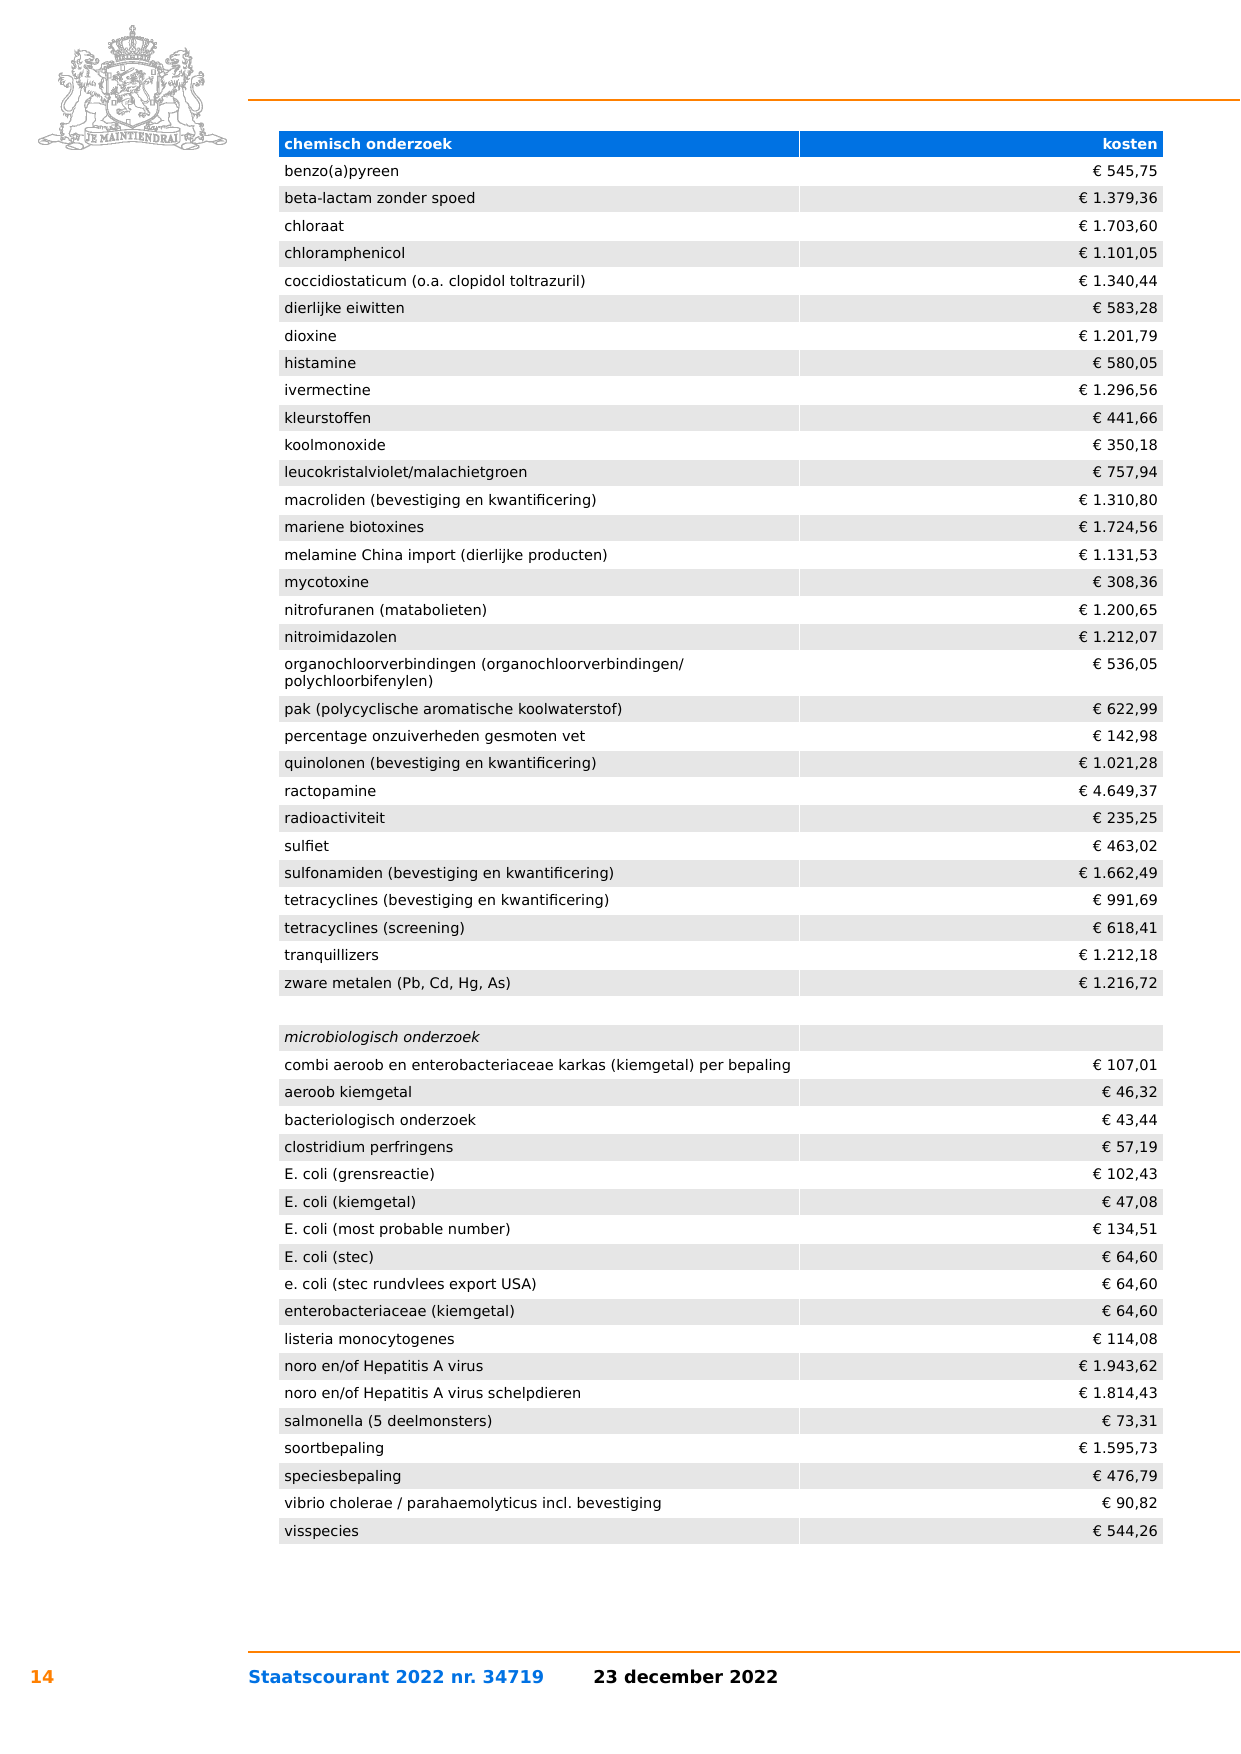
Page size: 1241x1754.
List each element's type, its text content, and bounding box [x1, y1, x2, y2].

table_cell € 43,44 [800, 1107, 1163, 1133]
table_cell E. coli (most probable number) [279, 1216, 799, 1243]
table_cell € 1.201,79 [800, 323, 1163, 349]
table_cell € 73,31 [800, 1408, 1163, 1434]
table_cell tranquillizers [279, 943, 799, 969]
table_cell € 545,75 [800, 158, 1163, 185]
table_cell € 1.814,43 [800, 1381, 1163, 1407]
table_cell € 1.296,56 [800, 378, 1163, 404]
table_cell chloraat [279, 213, 799, 239]
table_cell salmonella (5 deelmonsters) [279, 1408, 799, 1434]
table_cell € 1.379,36 [800, 186, 1163, 212]
table_cell € 618,41 [800, 915, 1163, 941]
table_cell sulfiet [279, 833, 799, 859]
table_cell chloramphenicol [279, 241, 799, 267]
table_cell € 57,19 [800, 1134, 1163, 1161]
table_cell € 622,99 [800, 696, 1163, 722]
table_cell € 1.101,05 [800, 241, 1163, 267]
table_cell € 64,60 [800, 1299, 1163, 1325]
table_cell € 1.724,56 [800, 515, 1163, 541]
table_cell ivermectine [279, 378, 799, 404]
table_cell € 1.595,73 [800, 1436, 1163, 1462]
table_cell € 580,05 [800, 350, 1163, 376]
table_cell € 463,02 [800, 833, 1163, 859]
table_cell visspecies [279, 1518, 799, 1544]
table_header kosten [800, 131, 1163, 157]
table_cell € 4.649,37 [800, 778, 1163, 804]
table_cell dioxine [279, 323, 799, 349]
table_cell [279, 997, 1163, 1023]
table_cell pak (polycyclische aromatische koolwaterstof) [279, 696, 799, 722]
table_cell € 107,01 [800, 1052, 1163, 1078]
table_cell aeroob kiemgetal [279, 1079, 799, 1106]
table_cell € 46,32 [800, 1079, 1163, 1106]
picture [38, 25, 227, 150]
table_cell microbiologisch onderzoek [279, 1025, 799, 1051]
table_cell histamine [279, 350, 799, 376]
table_cell € 1.200,65 [800, 597, 1163, 623]
table_cell E. coli (stec) [279, 1244, 799, 1270]
table_cell € 142,98 [800, 723, 1163, 749]
table_cell sulfonamiden (bevestiging en kwantificering) [279, 860, 799, 887]
table_cell ractopamine [279, 778, 799, 804]
table_cell € 134,51 [800, 1216, 1163, 1243]
table_cell listeria monocytogenes [279, 1326, 799, 1352]
table_cell mycotoxine [279, 569, 799, 596]
table_cell € 757,94 [800, 460, 1163, 486]
table_cell € 64,60 [800, 1244, 1163, 1270]
table_cell melamine China import (dierlijke producten) [279, 542, 799, 568]
table_cell dierlijke eiwitten [279, 295, 799, 322]
table_cell noro en/of Hepatitis A virus [279, 1353, 799, 1380]
table_cell € 1.212,18 [800, 943, 1163, 969]
table_cell tetracyclines (screening) [279, 915, 799, 941]
table_cell € 441,66 [800, 405, 1163, 431]
table_cell € 1.212,07 [800, 624, 1163, 650]
table_cell bacteriologisch onderzoek [279, 1107, 799, 1133]
table_cell noro en/of Hepatitis A virus schelpdieren [279, 1381, 799, 1407]
table_cell € 90,82 [800, 1490, 1163, 1517]
table_cell beta-lactam zonder spoed [279, 186, 799, 212]
table_cell E. coli (kiemgetal) [279, 1189, 799, 1215]
table_cell € 1.943,62 [800, 1353, 1163, 1380]
table_cell speciesbepaling [279, 1463, 799, 1489]
table_cell € 308,36 [800, 569, 1163, 596]
table_cell vibrio cholerae / parahaemolyticus incl. bevestiging [279, 1490, 799, 1517]
table_cell kleurstoffen [279, 405, 799, 431]
table_cell € 536,05 [800, 651, 1163, 695]
table_cell nitrofuranen (matabolieten) [279, 597, 799, 623]
table_cell zware metalen (Pb, Cd, Hg, As) [279, 970, 799, 996]
table_cell € 350,18 [800, 432, 1163, 459]
table_cell combi aeroob en enterobacteriaceae karkas (kiemgetal) per bepaling [279, 1052, 799, 1078]
table_cell € 1.310,80 [800, 487, 1163, 513]
table_cell clostridium perfringens [279, 1134, 799, 1161]
table_cell macroliden (bevestiging en kwantificering) [279, 487, 799, 513]
table_cell benzo(a)pyreen [279, 158, 799, 185]
table_cell € 583,28 [800, 295, 1163, 322]
table_cell percentage onzuiverheden gesmoten vet [279, 723, 799, 749]
table_cell € 1.703,60 [800, 213, 1163, 239]
table_cell € 102,43 [800, 1162, 1163, 1188]
table_cell € 235,25 [800, 805, 1163, 832]
table_cell koolmonoxide [279, 432, 799, 459]
table_cell € 1.021,28 [800, 751, 1163, 777]
table_cell leucokristalviolet/malachietgroen [279, 460, 799, 486]
table_cell € 64,60 [800, 1271, 1163, 1297]
table_cell soortbepaling [279, 1436, 799, 1462]
table_cell € 1.131,53 [800, 542, 1163, 568]
table_cell tetracyclines (bevestiging en kwantificering) [279, 888, 799, 914]
table_header chemisch onderzoek [279, 131, 799, 157]
table_cell nitroimidazolen [279, 624, 799, 650]
table_cell quinolonen (bevestiging en kwantificering) [279, 751, 799, 777]
table_cell coccidiostaticum (o.a. clopidol toltrazuril) [279, 268, 799, 294]
table_cell € 1.216,72 [800, 970, 1163, 996]
table_cell € 1.340,44 [800, 268, 1163, 294]
table_cell E. coli (grensreactie) [279, 1162, 799, 1188]
table_cell enterobacteriaceae (kiemgetal) [279, 1299, 799, 1325]
table_cell radioactiviteit [279, 805, 799, 832]
table_cell € 991,69 [800, 888, 1163, 914]
table_cell [800, 1025, 1163, 1051]
table_cell € 114,08 [800, 1326, 1163, 1352]
table_cell e. coli (stec rundvlees export USA) [279, 1271, 799, 1297]
table_cell mariene biotoxines [279, 515, 799, 541]
table_cell € 1.662,49 [800, 860, 1163, 887]
table_cell € 476,79 [800, 1463, 1163, 1489]
table_cell € 544,26 [800, 1518, 1163, 1544]
table_cell organochloorverbindingen (organochloorverbindingen/ polychloorbifenylen) [279, 651, 799, 695]
table_cell € 47,08 [800, 1189, 1163, 1215]
